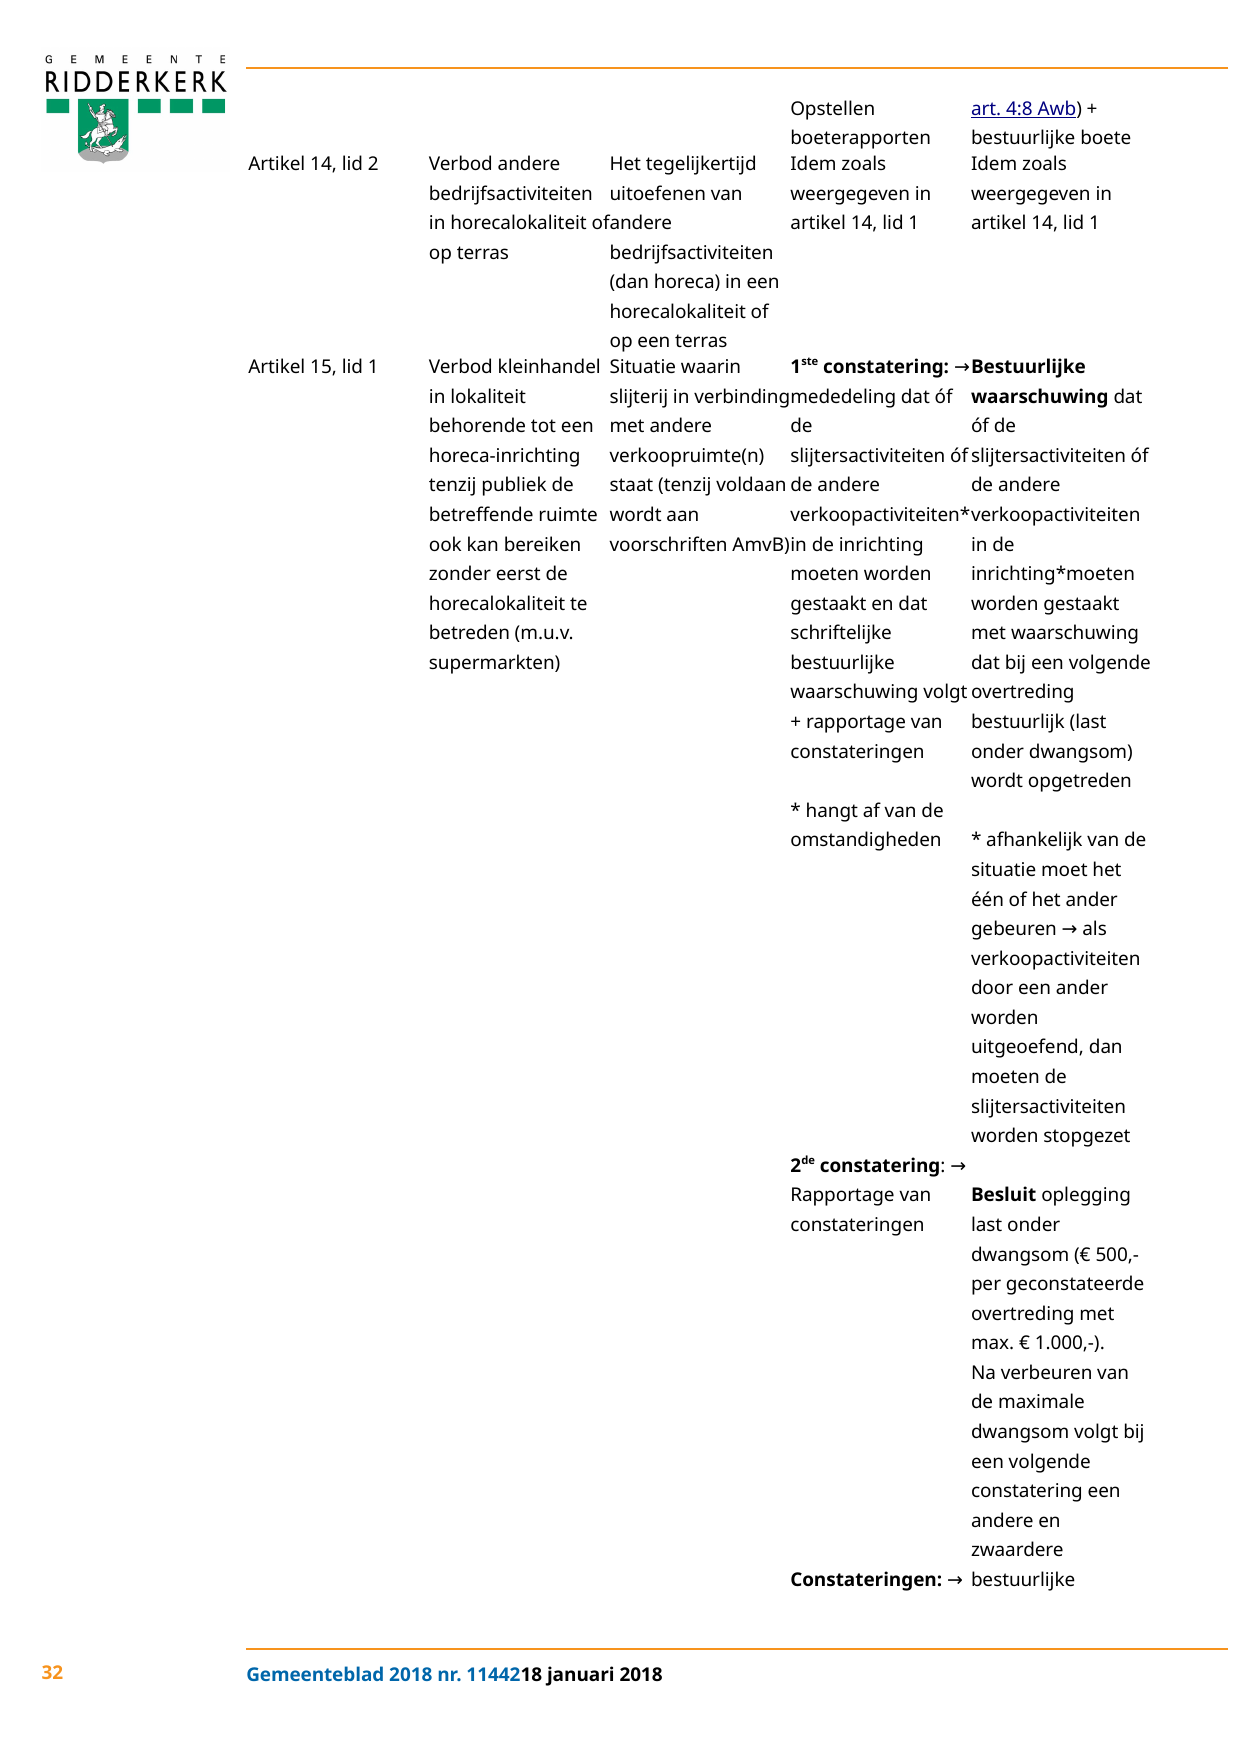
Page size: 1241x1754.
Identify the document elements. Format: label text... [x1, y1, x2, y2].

table_cell 1ste constatering: → mededeling dat óf de slijtersactiviteiten óf de andere verkoopactiviteiten* in de inrichting moeten worden gestaakt en dat schriftelijke bestuurlijke waarschuwing volgt + rapportage van constateringen * hangt af van de omstandigheden 2de constatering: → Rapportage van constateringen Constateringen: → [790, 353, 971, 1592]
table_cell Verbod andere bedrijfsactiviteiten in horecalokaliteit of op terras [429, 150, 609, 353]
table_cell [429, 95, 609, 150]
table_cell Het tegelijkertijd uitoefenen van andere bedrijfsactiviteiten (dan horeca) in een horecalokaliteit of op een terras [609, 150, 790, 353]
table_cell Idem zoals weergegeven in artikel 14, lid 1 [971, 150, 1152, 353]
table_cell Artikel 14, lid 2 [248, 150, 429, 353]
table_cell Idem zoals weergegeven in artikel 14, lid 1 [790, 150, 971, 353]
table_cell Bestuurlijke waarschuwing dat óf de slijtersactiviteiten óf de andere verkoopactiviteiten in de inrichting*moeten worden gestaakt met waarschuwing dat bij een volgende overtreding bestuurlijk (last onder dwangsom) wordt opgetreden * afhankelijk van de situatie moet het één of het ander gebeuren → als verkoopactiviteiten door een ander worden uitgeoefend, dan moeten de slijtersactiviteiten worden stopgezet Besluit oplegging last onder dwangsom (€ 500,- per geconstateerde overtreding met max. € 1.000,-). Na verbeuren van de maximale dwangsom volgt bij een volgende constatering een andere en zwaardere bestuurlijke [971, 353, 1152, 1592]
table_cell [248, 95, 429, 150]
table_cell Verbod kleinhandel in lokaliteit behorende tot een horeca-inrichting tenzij publiek de betreffende ruimte ook kan bereiken zonder eerst de horecalokaliteit te betreden (m.u.v. supermarkten) [429, 353, 609, 1592]
table_cell Opstellen boeterapporten [790, 95, 971, 150]
table_cell art. 4:8 Awb) + bestuurlijke boete [971, 95, 1152, 150]
table_cell Artikel 15, lid 1 [248, 353, 429, 1592]
table_cell [609, 95, 790, 150]
picture [41, 47, 231, 172]
table_cell Situatie waarin slijterij in verbinding met andere verkoopruimte(n) staat (tenzij voldaan wordt aan voorschriften AmvB) [609, 353, 790, 1592]
